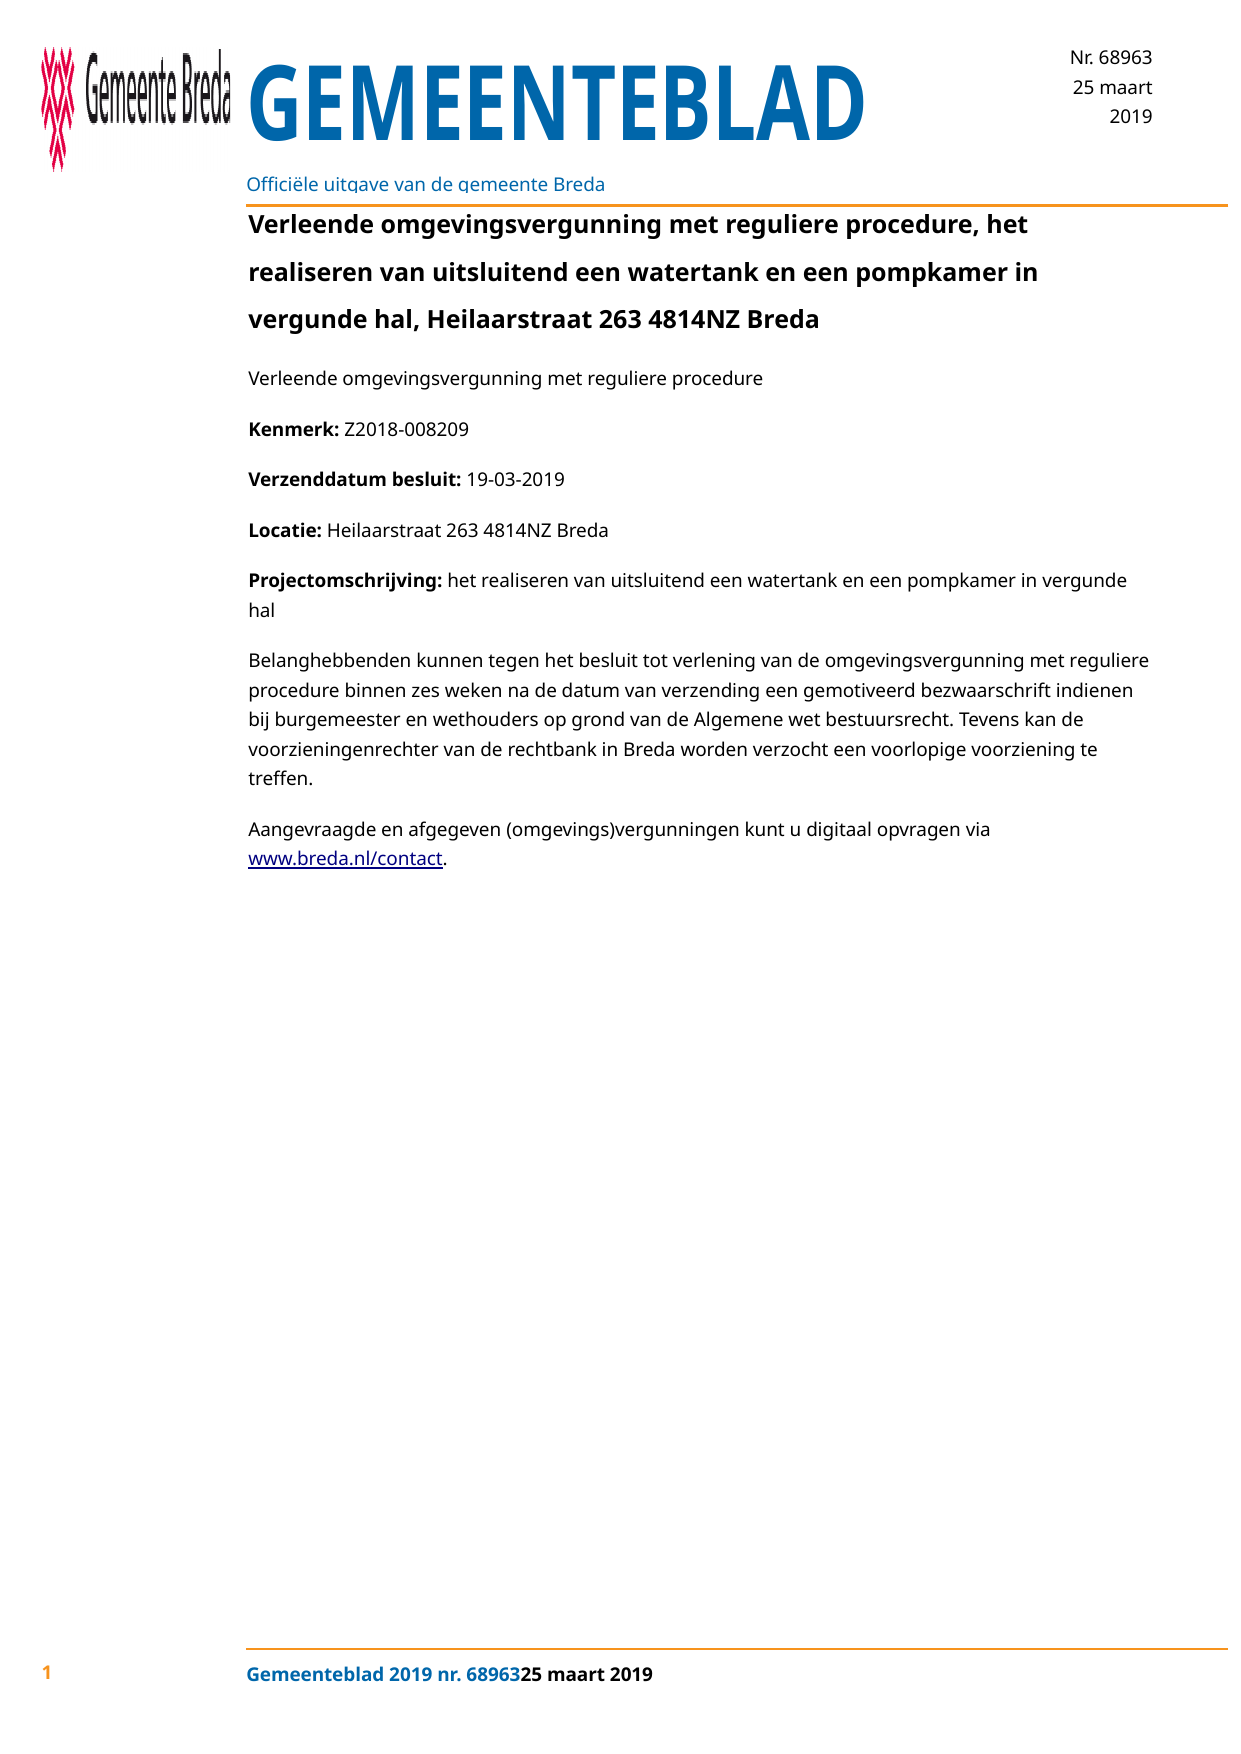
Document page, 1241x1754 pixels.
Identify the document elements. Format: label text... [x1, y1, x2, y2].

text Verleende omgevingsvergunning met reguliere procedure, het realiseren van uitsluitend een watertank en een pompkamer in vergunde hal, Heilaarstraat 263 4814NZ Breda [248, 207, 1152, 336]
text Kenmerk: Z2018-008209 [248, 416, 1152, 442]
text Locatie: Heilaarstraat 263 4814NZ Breda [248, 517, 1152, 542]
text Aangevraagde en afgegeven (omgevings)vergunningen kunt u digitaal opvragen via www.breda.nl/contact. [248, 816, 1152, 871]
text Projectomschrijving: het realiseren van uitsluitend een watertank en een pompkamer in vergunde hal [248, 567, 1152, 622]
picture [41, 47, 231, 172]
text Belanghebbenden kunnen tegen het besluit tot verlening van de omgevingsvergunning met reguliere procedure binnen zes weken na de datum van verzending een gemotiveerd bezwaarschrift indienen bij burgemeester en wethouders op grond van de Algemene wet bestuursrecht. Tevens kan de voorzieningenrechter van de rechtbank in Breda worden verzocht een voorlopige voorziening te treffen. [248, 647, 1152, 791]
text Verleende omgevingsvergunning met reguliere procedure [248, 366, 1152, 391]
text Verzenddatum besluit: 19-03-2019 [248, 466, 1152, 492]
